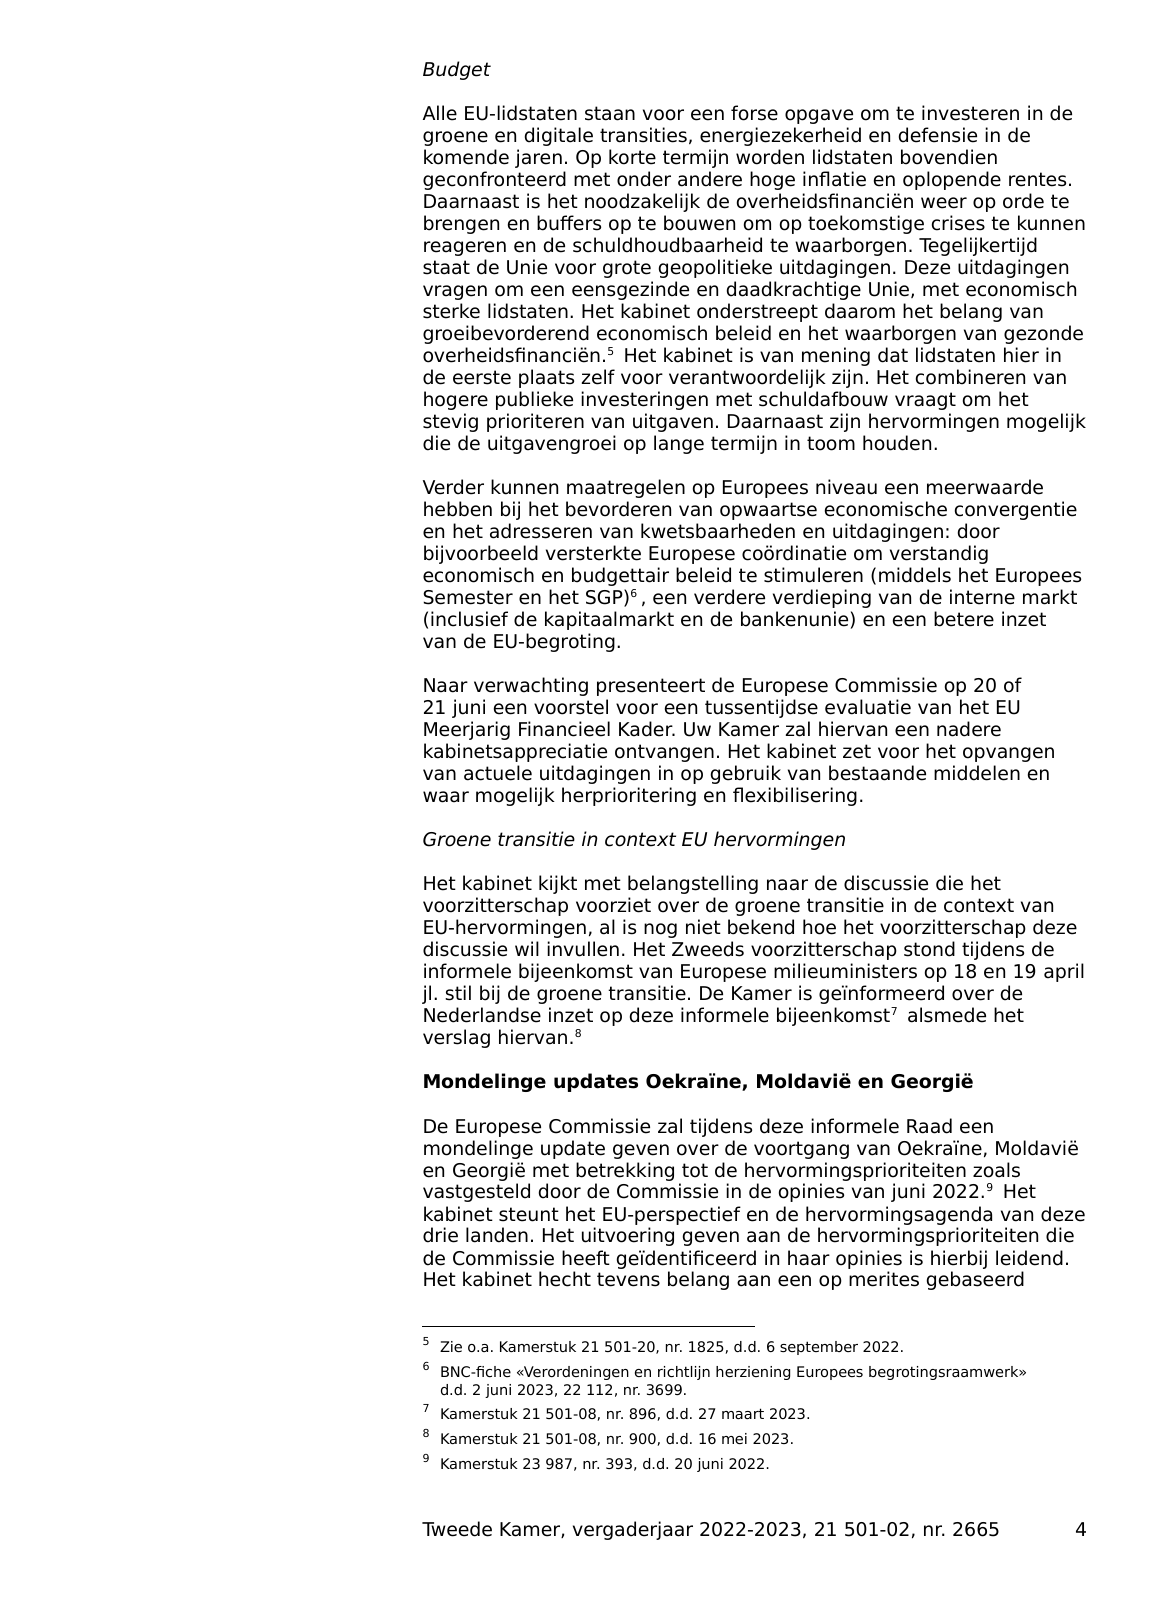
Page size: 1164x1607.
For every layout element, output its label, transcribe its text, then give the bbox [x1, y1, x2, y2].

text Verder kunnen maatregelen op Europees niveau een meerwaarde hebben bij het bevorderen van opwaartse economische convergentie en het adresseren van kwetsbaarheden en uitdagingen: door bijvoorbeeld versterkte Europese coördinatie om verstandig economisch en budgettair beleid te stimuleren (middels het Europees Semester en het SGP), een verdere verdieping van de interne markt (inclusief de kapitaalmarkt en de bankenunie) en een betere inzet van de EU-begroting. [422, 477, 1087, 653]
subtitle Groene transitie in context EU hervormingen [422, 829, 1087, 851]
text Kamerstuk 21 501-08, nr. 896, d.d. 27 maart 2023. [422, 1402, 1087, 1424]
text Zie o.a. Kamerstuk 21 501-20, nr. 1825, d.d. 6 september 2022. [422, 1335, 1087, 1357]
text Alle EU-lidstaten staan voor een forse opgave om te investeren in de groene en digitale transities, energiezekerheid en defensie in de komende jaren. Op korte termijn worden lidstaten bovendien geconfronteerd met onder andere hoge inflatie en oplopende rentes. Daarnaast is het noodzakelijk de overheidsfinanciën weer op orde te brengen en buffers op te bouwen om op toekomstige crises te kunnen reageren en de schuldhoudbaarheid te waarborgen. Tegelijkertijd staat de Unie voor grote geopolitieke uitdagingen. Deze uitdagingen vragen om een eensgezinde en daadkrachtige Unie, met economisch sterke lidstaten. Het kabinet onderstreept daarom het belang van groeibevorderend economisch beleid en het waarborgen van gezonde overheidsfinanciën. Het kabinet is van mening dat lidstaten hier in de eerste plaats zelf voor verantwoordelijk zijn. Het combineren van hogere publieke investeringen met schuldafbouw vraagt om het stevig prioriteren van uitgaven. Daarnaast zijn hervormingen mogelijk die de uitgavengroei op lange termijn in toom houden. [422, 103, 1087, 455]
text De Europese Commissie zal tijdens deze informele Raad een mondelinge update geven over de voortgang van Oekraïne, Moldavië en Georgië met betrekking tot de hervormingsprioriteiten zoals vastgesteld door de Commissie in de opinies van juni 2022. Het kabinet steunt het EU-perspectief en de hervormingsagenda van deze drie landen. Het uitvoering geven aan de hervormingsprioriteiten die de Commissie heeft geïdentificeerd in haar opinies is hierbij leidend. Het kabinet hecht tevens belang aan een op merites gebaseerd [422, 1116, 1087, 1291]
text Kamerstuk 21 501-08, nr. 900, d.d. 16 mei 2023. [422, 1427, 1087, 1449]
subtitle Budget [422, 59, 1087, 81]
subtitle Mondelinge updates Oekraïne, Moldavië en Georgië [422, 1071, 1087, 1093]
text Naar verwachting presenteert de Europese Commissie op 20 of 21 juni een voorstel voor een tussentijdse evaluatie van het EU Meerjarig Financieel Kader. Uw Kamer zal hiervan een nadere kabinetsappreciatie ontvangen. Het kabinet zet voor het opvangen van actuele uitdagingen in op gebruik van bestaande middelen en waar mogelijk herprioritering en flexibilisering. [422, 675, 1087, 807]
text Kamerstuk 23 987, nr. 393, d.d. 20 juni 2022. [422, 1452, 1087, 1474]
text Het kabinet kijkt met belangstelling naar de discussie die het voorzitterschap voorziet over de groene transitie in de context van EU-hervormingen, al is nog niet bekend hoe het voorzitterschap deze discussie wil invullen. Het Zweeds voorzitterschap stond tijdens de informele bijeenkomst van Europese milieuministers op 18 en 19 april jl. stil bij de groene transitie. De Kamer is geïnformeerd over de Nederlandse inzet op deze informele bijeenkomst alsmede het verslag hiervan. [422, 873, 1087, 1049]
text BNC-fiche «Verordeningen en richtlijn herziening Europees begrotingsraamwerk» d.d. 2 juni 2023, 22 112, nr. 3699. [422, 1360, 1087, 1399]
